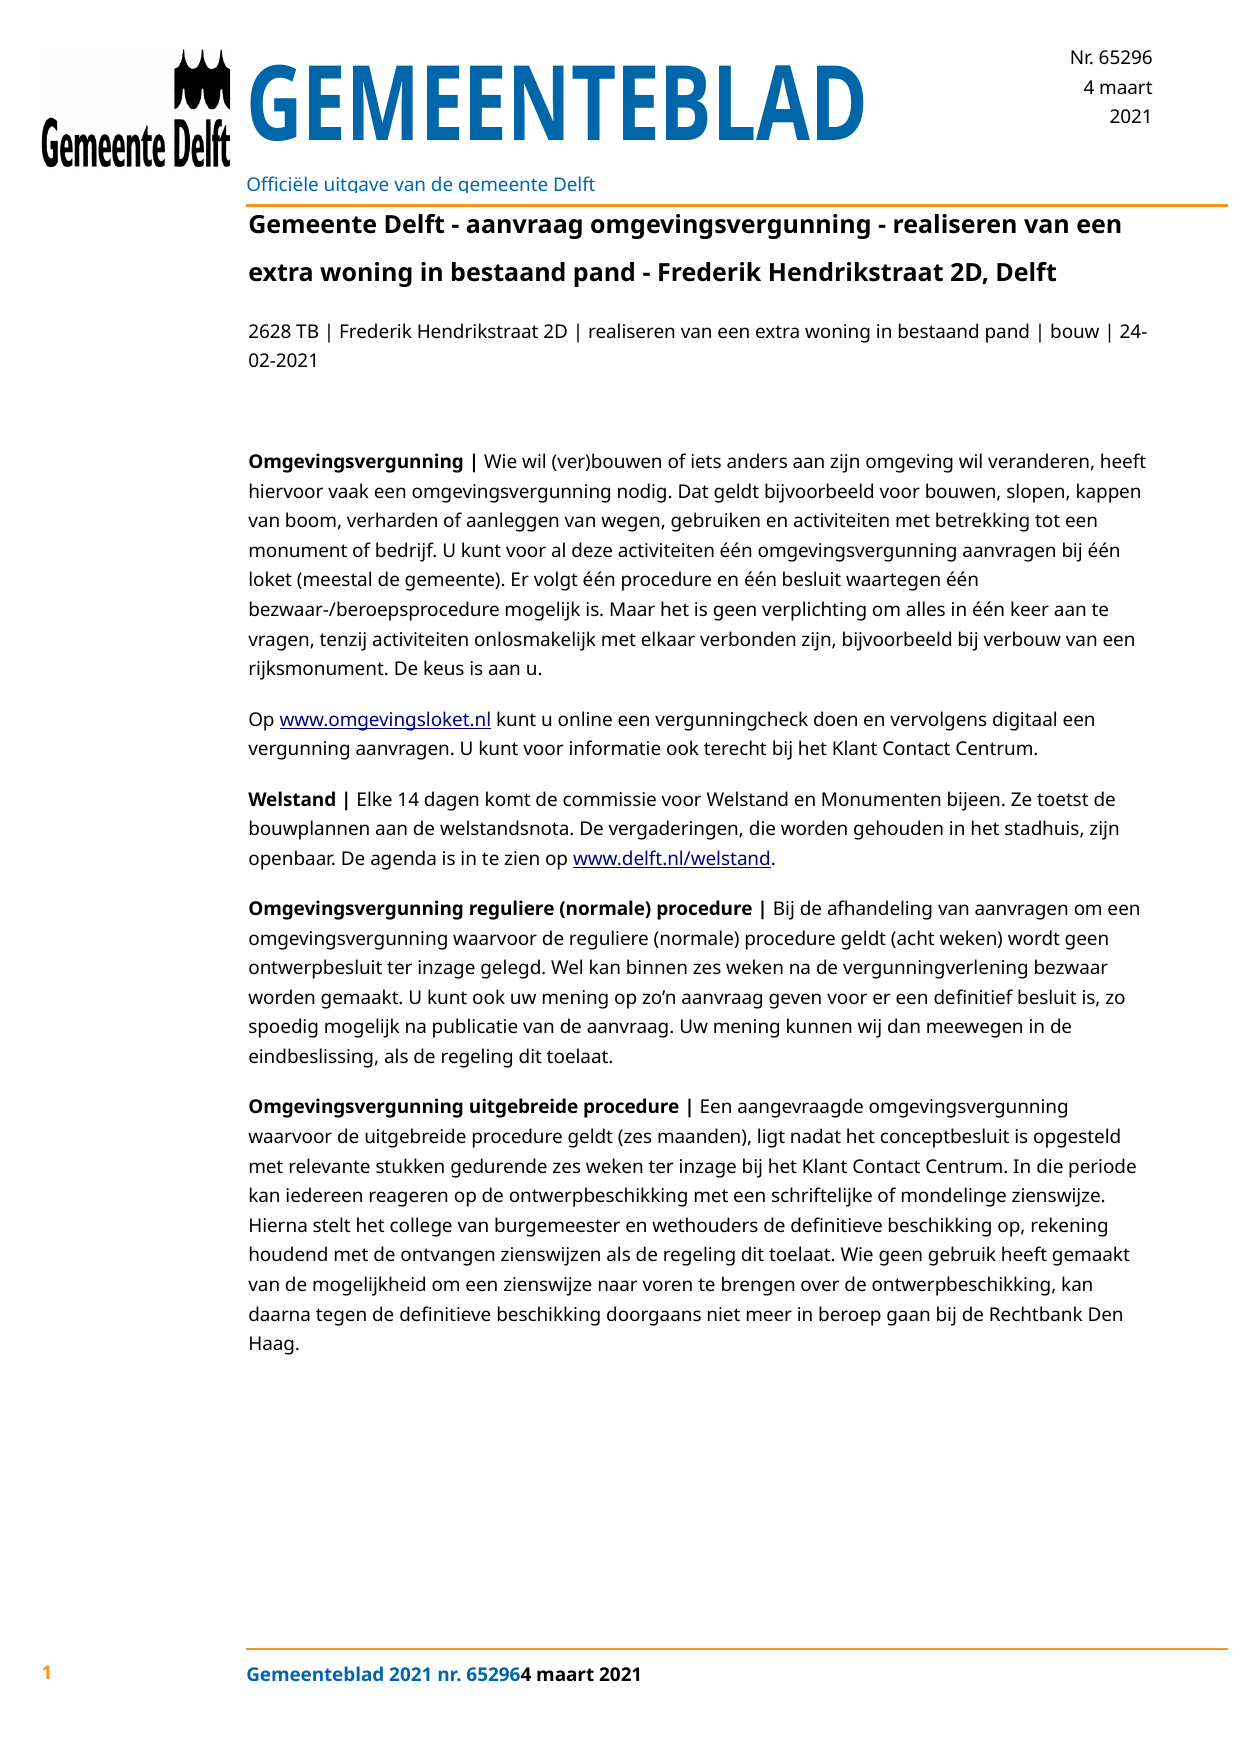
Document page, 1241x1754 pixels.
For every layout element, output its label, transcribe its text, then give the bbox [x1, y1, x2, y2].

text 2628 TB | Frederik Hendrikstraat 2D | realiseren van een extra woning in bestaand pand | bouw | 24-02-2021 [248, 318, 1152, 373]
text Gemeente Delft - aanvraag omgevingsvergunning - realiseren van een extra woning in bestaand pand - Frederik Hendrikstraat 2D, Delft [248, 207, 1152, 288]
picture [41, 47, 231, 172]
text Omgevingsvergunning reguliere (normale) procedure | Bij de afhandeling van aanvragen om een omgevingsvergunning waarvoor de reguliere (normale) procedure geldt (acht weken) wordt geen ontwerpbesluit ter inzage gelegd. Wel kan binnen zes weken na de vergunningverlening bezwaar worden gemaakt. U kunt ook uw mening op zo’n aanvraag geven voor er een definitief besluit is, zo spoedig mogelijk na publicatie van de aanvraag. Uw mening kunnen wij dan meewegen in de eindbeslissing, als de regeling dit toelaat. [248, 895, 1152, 1069]
text Op www.omgevingsloket.nl kunt u online een vergunningcheck doen en vervolgens digitaal een vergunning aanvragen. U kunt voor informatie ook terecht bij het Klant Contact Centrum. [248, 706, 1152, 761]
text Omgevingsvergunning uitgebreide procedure | Een aangevraagde omgevingsvergunning waarvoor de uitgebreide procedure geldt (zes maanden), ligt nadat het conceptbesluit is opgesteld met relevante stukken gedurende zes weken ter inzage bij het Klant Contact Centrum. In die periode kan iedereen reageren op de ontwerpbeschikking met een schriftelijke of mondelinge zienswijze. Hierna stelt het college van burgemeester en wethouders de definitieve beschikking op, rekening houdend met de ontvangen zienswijzen als de regeling dit toelaat. Wie geen gebruik heeft gemaakt van de mogelijkheid om een zienswijze naar voren te brengen over de ontwerpbeschikking, kan daarna tegen de definitieve beschikking doorgaans niet meer in beroep gaan bij de Rechtbank Den Haag. [248, 1094, 1152, 1356]
text Welstand | Elke 14 dagen komt de commissie voor Welstand en Monumenten bijeen. Ze toetst de bouwplannen aan de welstandsnota. De vergaderingen, die worden gehouden in het stadhuis, zijn openbaar. De agenda is in te zien op www.delft.nl/welstand. [248, 786, 1152, 871]
text Omgevingsvergunning | Wie wil (ver)bouwen of iets anders aan zijn omgeving wil veranderen, heeft hiervoor vaak een omgevingsvergunning nodig. Dat geldt bijvoorbeeld voor bouwen, slopen, kappen van boom, verharden of aanleggen van wegen, gebruiken en activiteiten met betrekking tot een monument of bedrijf. U kunt voor al deze activiteiten één omgevingsvergunning aanvragen bij één loket (meestal de gemeente). Er volgt één procedure en één besluit waartegen één bezwaar-/beroepsprocedure mogelijk is. Maar het is geen verplichting om alles in één keer aan te vragen, tenzij activiteiten onlosmakelijk met elkaar verbonden zijn, bijvoorbeeld bij verbouw van een rijksmonument. De keus is aan u. [248, 448, 1152, 681]
